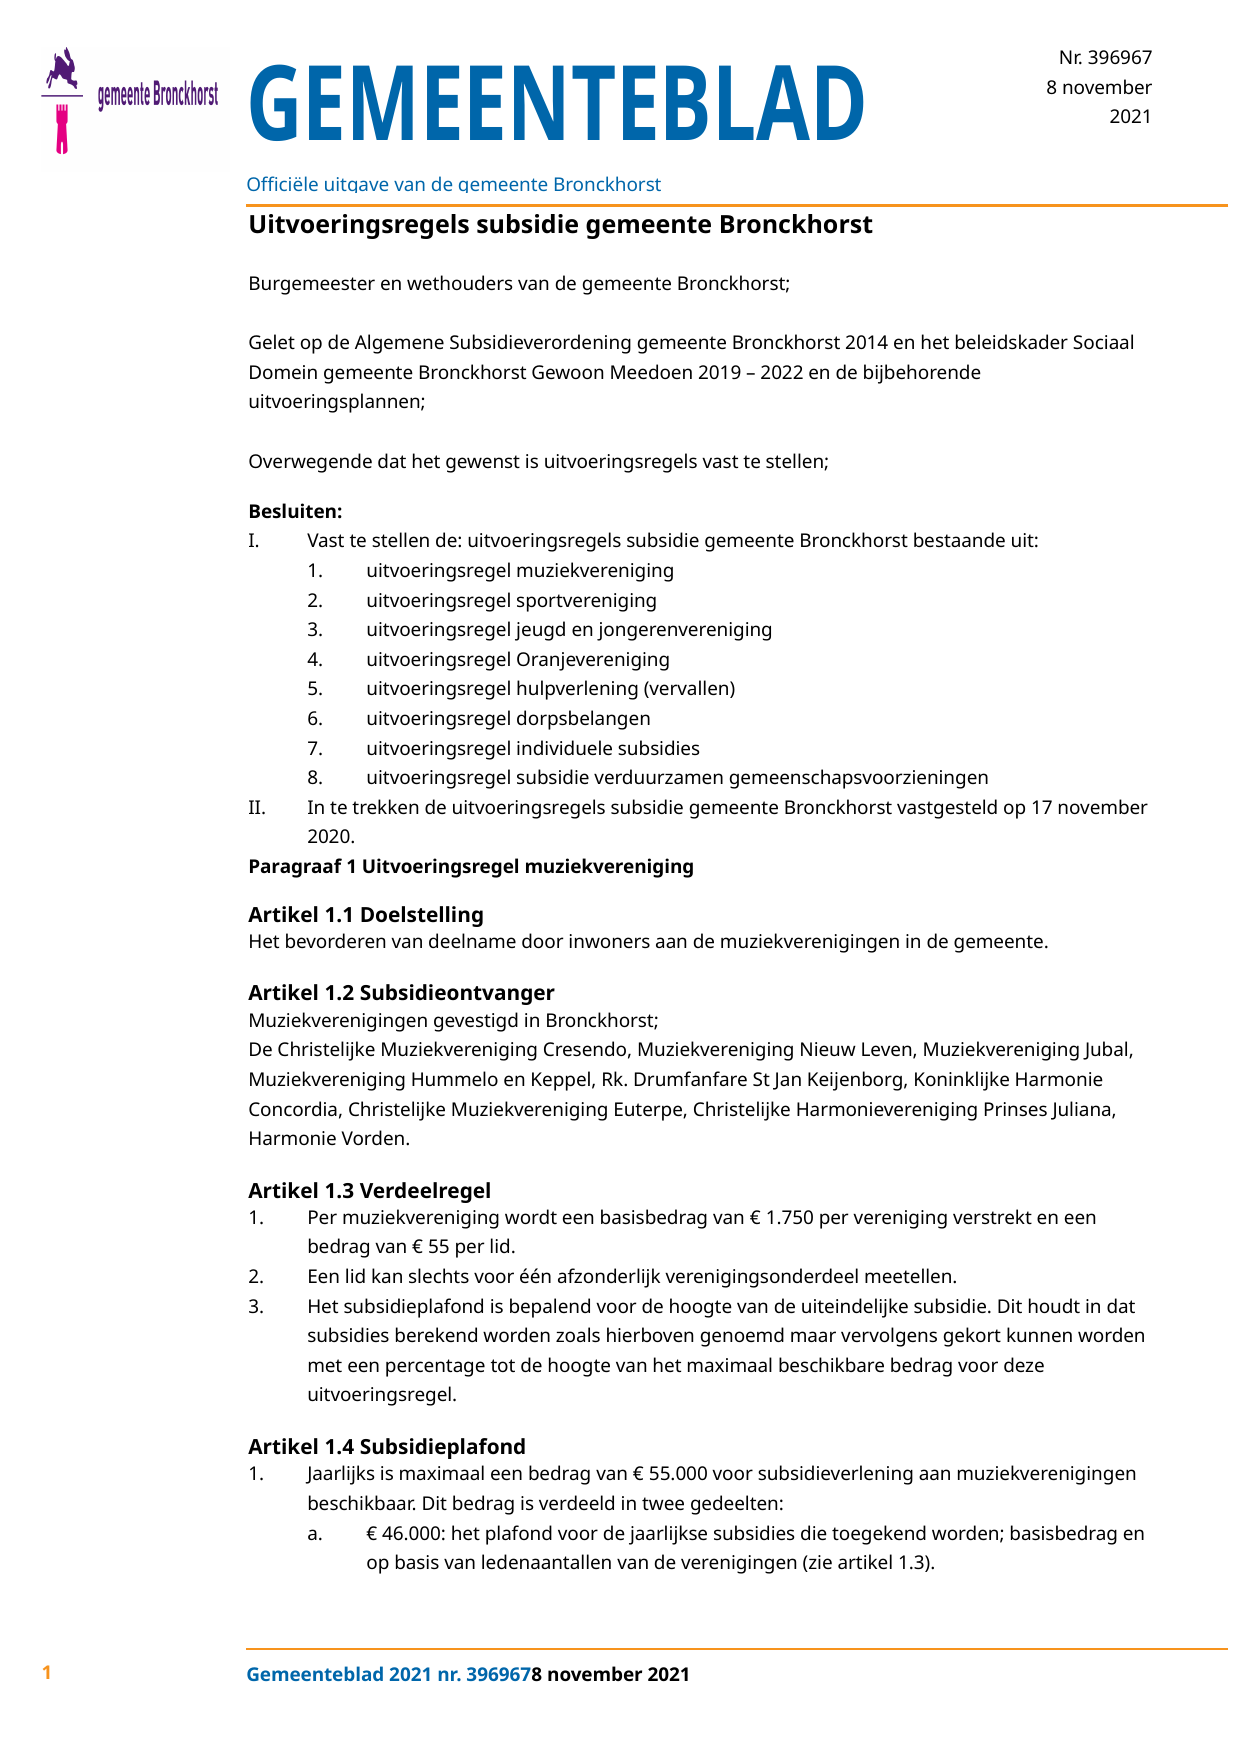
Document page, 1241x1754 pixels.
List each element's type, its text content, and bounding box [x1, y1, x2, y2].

list uitvoeringsregel Oranjevereniging [307, 646, 1152, 672]
list Jaarlijks is maximaal een bedrag van € 55.000 voor subsidieverlening aan muziekverenigingen beschikbaar. Dit bedrag is verdeeld in twee gedeelten: [248, 1461, 1152, 1516]
list Per muziekvereniging wordt een basisbedrag van € 1.750 per vereniging verstrekt en een bedrag van € 55 per lid. [248, 1204, 1152, 1259]
list uitvoeringsregel hulpverlening (vervallen) [307, 676, 1152, 701]
list uitvoeringsregel dorpsbelangen [307, 705, 1152, 731]
picture [41, 47, 231, 172]
list uitvoeringsregel jeugd en jongerenvereniging [307, 616, 1152, 642]
text Burgemeester en wethouders van de gemeente Bronckhorst; [248, 270, 1152, 296]
list In te trekken de uitvoeringsregels subsidie gemeente Bronckhorst vastgesteld op 17 november 2020. [248, 794, 1152, 849]
list Een lid kan slechts voor één afzonderlijk verenigingsonderdeel meetellen. [248, 1263, 1152, 1289]
text Artikel 1.4 Subsidieplafond [248, 1432, 1152, 1461]
text Muziekverenigingen gevestigd in Bronckhorst; [248, 1007, 1152, 1033]
list Het subsidieplafond is bepalend voor de hoogte van de uiteindelijke subsidie. Dit houdt in dat subsidies berekend worden zoals hierboven genoemd maar vervolgens gekort kunnen worden met een percentage tot de hoogte van het maximaal beschikbare bedrag voor deze uitvoeringsregel. [248, 1293, 1152, 1407]
text Artikel 1.3 Verdeelregel [248, 1176, 1152, 1204]
text Gelet op de Algemene Subsidieverordening gemeente Bronckhorst 2014 en het beleidskader Sociaal Domein gemeente Bronckhorst Gewoon Meedoen 2019 – 2022 en de bijbehorende uitvoeringsplannen; [248, 329, 1152, 414]
text Paragraaf 1 Uitvoeringsregel muziekvereniging [248, 853, 1152, 879]
list uitvoeringsregel individuele subsidies [307, 735, 1152, 761]
list uitvoeringsregel subsidie verduurzamen gemeenschapsvoorzieningen [307, 764, 1152, 790]
list uitvoeringsregel sportvereniging [307, 587, 1152, 613]
list € 46.000: het plafond voor de jaarlijkse subsidies die toegekend worden; basisbedrag en op basis van ledenaantallen van de verenigingen (zie artikel 1.3). [307, 1520, 1152, 1575]
text Artikel 1.2 Subsidieontvanger [248, 978, 1152, 1007]
text Uitvoeringsregels subsidie gemeente Bronckhorst [248, 207, 1152, 241]
text Artikel 1.1 Doelstelling [248, 900, 1152, 928]
text Besluiten: [248, 498, 1152, 524]
list uitvoeringsregel muziekvereniging [307, 557, 1152, 583]
text Het bevorderen van deelname door inwoners aan de muziekverenigingen in de gemeente. [248, 928, 1152, 954]
text De Christelijke Muziekvereniging Cresendo, Muziekvereniging Nieuw Leven, Muziekvereniging Jubal, Muziekvereniging Hummelo en Keppel, Rk. Drumfanfare St Jan Keijenborg, Koninklijke Harmonie Concordia, Christelijke Muziekvereniging Euterpe, Christelijke Harmonievereniging Prinses Juliana, Harmonie Vorden. [248, 1037, 1152, 1151]
list Vast te stellen de: uitvoeringsregels subsidie gemeente Bronckhorst bestaande uit: [248, 528, 1152, 553]
text Overwegende dat het gewenst is uitvoeringsregels vast te stellen; [248, 448, 1152, 473]
